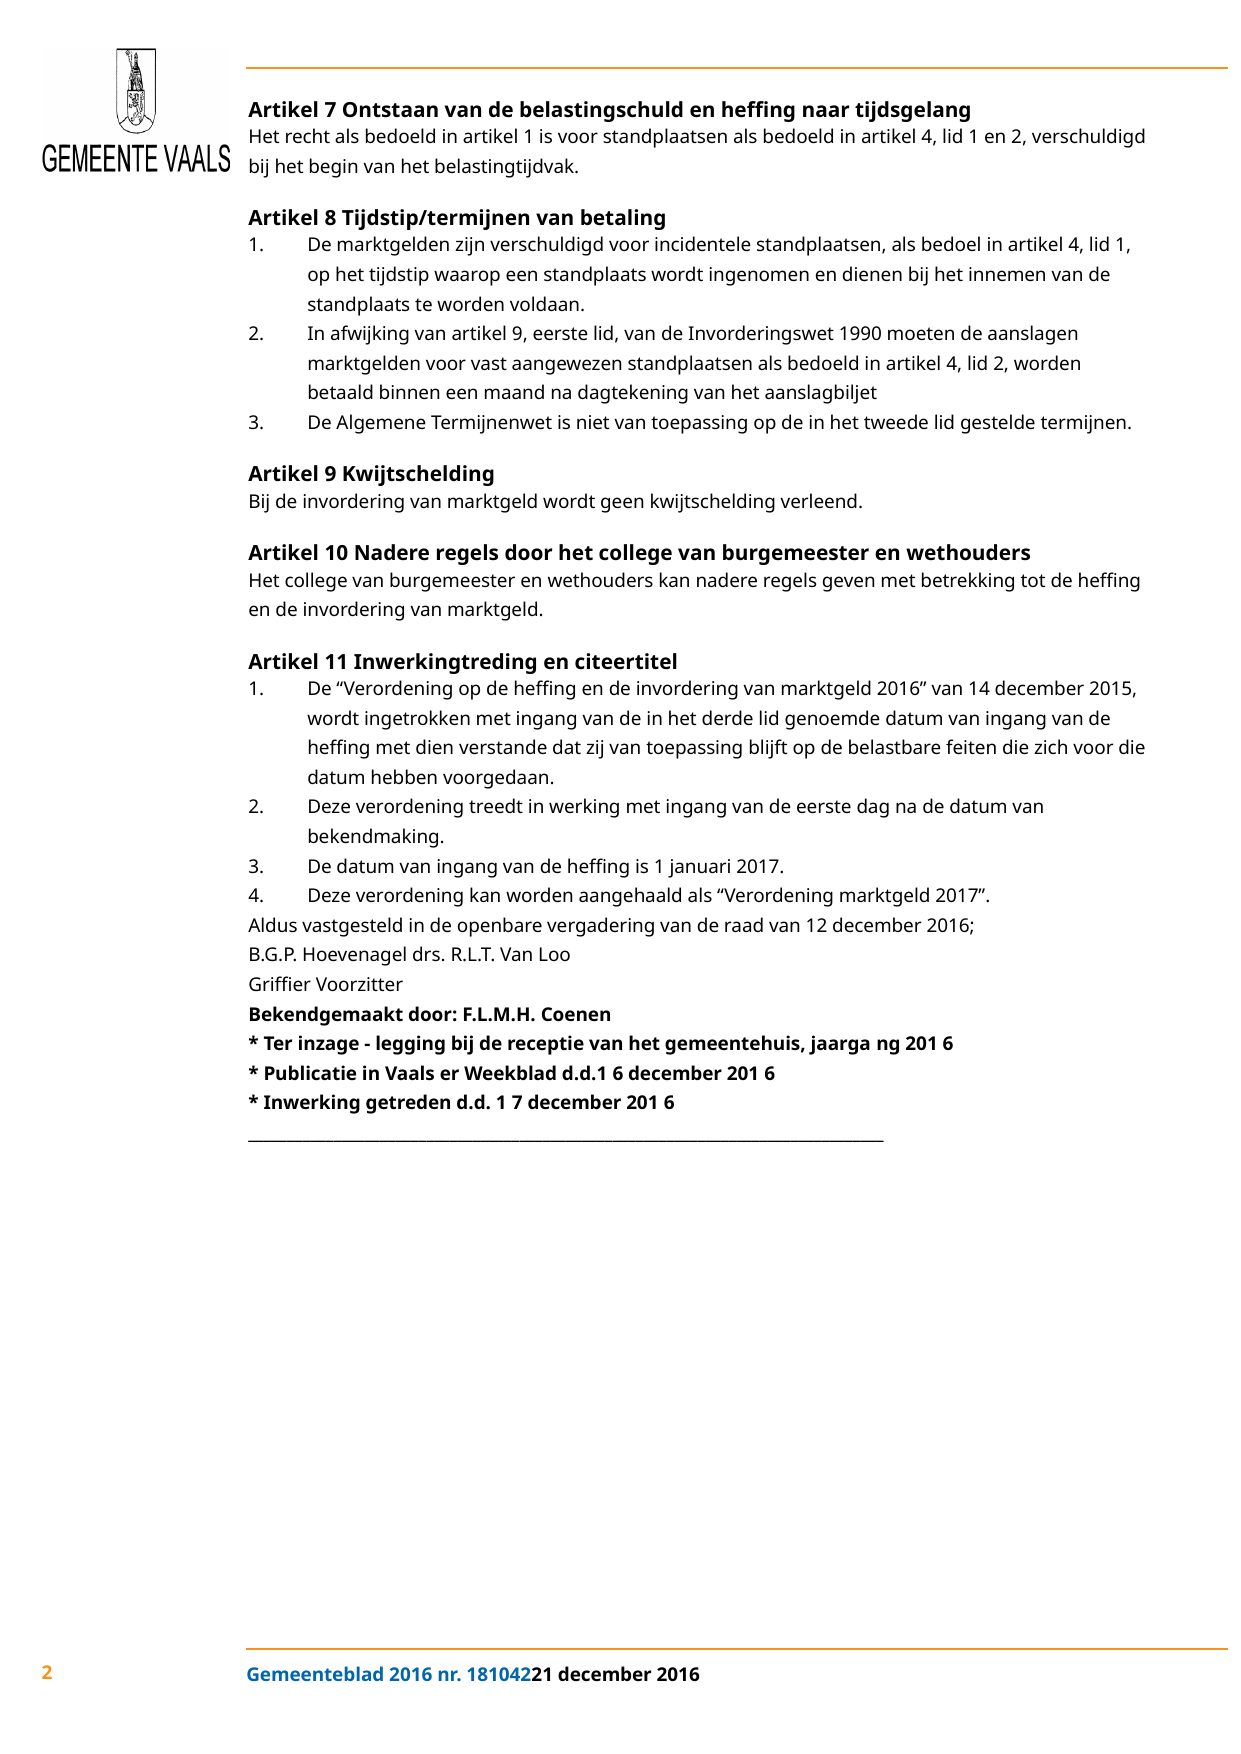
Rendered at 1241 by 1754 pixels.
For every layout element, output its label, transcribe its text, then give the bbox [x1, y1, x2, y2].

list De “Verordening op de heffing en de invordering van marktgeld 2016” van 14 december 2015, wordt ingetrokken met ingang van de in het derde lid genoemde datum van ingang van de heffing met dien verstande dat zij van toepassing blijft op de belastbare feiten die zich voor die datum hebben voorgedaan. [248, 675, 1152, 790]
text Bij de invordering van marktgeld wordt geen kwijtschelding verleend. [248, 488, 1152, 514]
text Bekendgemaakt door: F.L.M.H. Coenen [248, 1001, 1152, 1026]
text B.G.P. Hoevenagel drs. R.L.T. Van Loo [248, 942, 1152, 967]
text * Inwerking getreden d.d. 1 7 december 201 6 [248, 1089, 1152, 1115]
text Griffier Voorzitter [248, 971, 1152, 997]
list Deze verordening treedt in werking met ingang van de eerste dag na de datum van bekendmaking. [248, 794, 1152, 849]
picture [41, 47, 231, 172]
list De marktgelden zijn verschuldigd voor incidentele standplaatsen, als bedoel in artikel 4, lid 1, op het tijdstip waarop een standplaats wordt ingenomen en dienen bij het innemen van de standplaats te worden voldaan. [248, 232, 1152, 317]
text Aldus vastgesteld in de openbare vergadering van de raad van 12 december 2016; [248, 912, 1152, 938]
text Artikel 7 Ontstaan van de belastingschuld en heffing naar tijdsgelang [248, 95, 1152, 123]
text Artikel 8 Tijdstip/termijnen van betaling [248, 203, 1152, 232]
text __________________________________________________________________________________ [248, 1119, 1152, 1145]
text Artikel 11 Inwerkingtreding en citeertitel [248, 647, 1152, 675]
text * Publicatie in Vaals er Weekblad d.d.1 6 december 201 6 [248, 1060, 1152, 1086]
text * Ter inzage - legging bij de receptie van het gemeentehuis, jaarga ng 201 6 [248, 1030, 1152, 1056]
text Artikel 10 Nadere regels door het college van burgemeester en wethouders [248, 538, 1152, 567]
text Het college van burgemeester en wethouders kan nadere regels geven met betrekking tot de heffing en de invordering van marktgeld. [248, 567, 1152, 622]
list De datum van ingang van de heffing is 1 januari 2017. [248, 853, 1152, 878]
list Deze verordening kan worden aangehaald als “Verordening marktgeld 2017”. [248, 882, 1152, 908]
text Artikel 9 Kwijtschelding [248, 459, 1152, 488]
list De Algemene Termijnenwet is niet van toepassing op de in het tweede lid gestelde termijnen. [248, 409, 1152, 435]
text Het recht als bedoeld in artikel 1 is voor standplaatsen als bedoeld in artikel 4, lid 1 en 2, verschuldigd bij het begin van het belastingtijdvak. [248, 123, 1152, 178]
list In afwijking van artikel 9, eerste lid, van de Invorderingswet 1990 moeten de aanslagen marktgelden voor vast aangewezen standplaatsen als bedoeld in artikel 4, lid 2, worden betaald binnen een maand na dagtekening van het aanslagbiljet [248, 320, 1152, 405]
